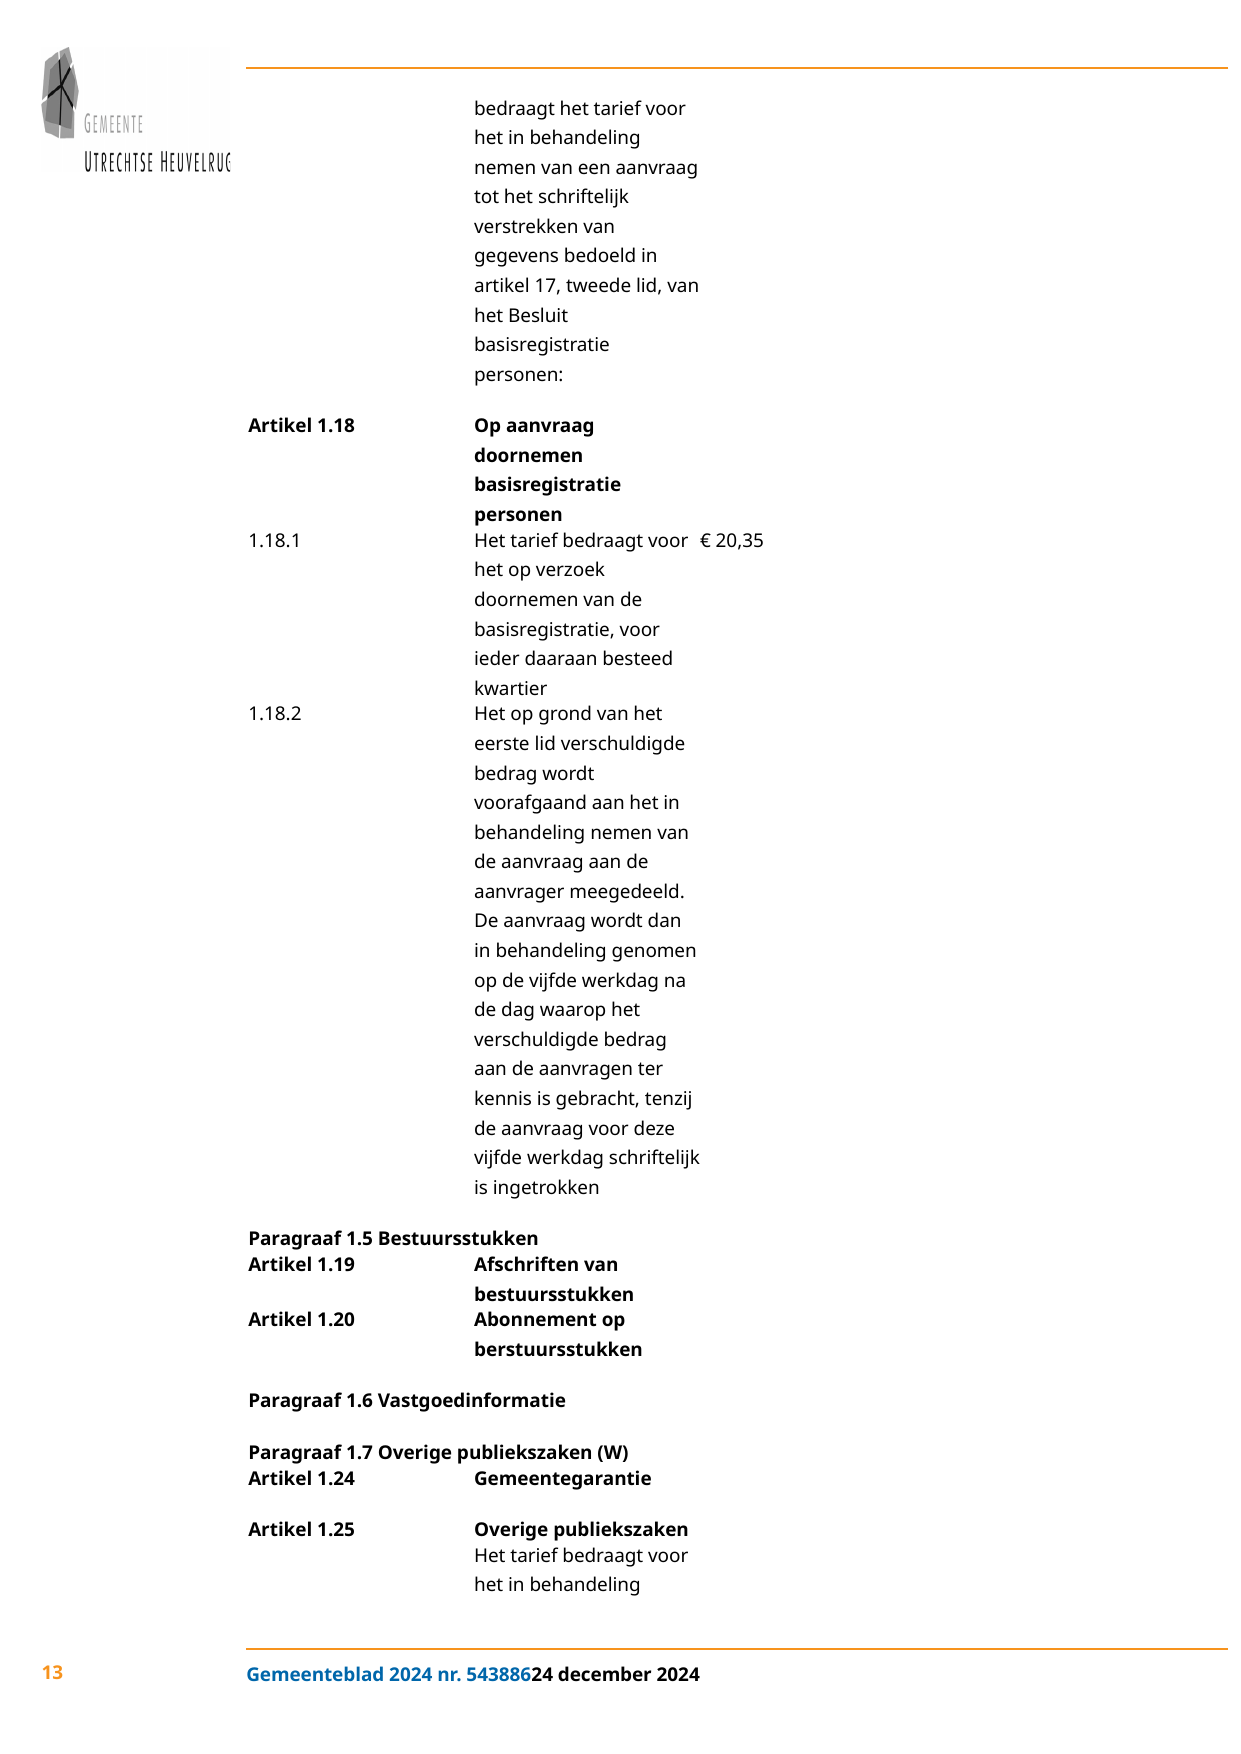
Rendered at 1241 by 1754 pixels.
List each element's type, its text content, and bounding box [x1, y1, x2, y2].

table_cell [474, 1362, 700, 1387]
table_cell [474, 1200, 700, 1225]
table_cell [474, 387, 700, 412]
table_cell [700, 1516, 1152, 1542]
table_cell [700, 1306, 1152, 1362]
table_cell [248, 1490, 474, 1516]
picture [41, 47, 231, 172]
table_cell [700, 1225, 1152, 1251]
table_cell Op aanvraag doornemen basisregistratie personen [474, 413, 700, 527]
table_cell [700, 1490, 1152, 1516]
table_cell 1.18.2 [248, 701, 474, 1200]
table_cell bedraagt het tarief voor het in behandeling nemen van een aanvraag tot het schriftelijk verstrekken van gegevens bedoeld in artikel 17, tweede lid, van het Besluit basisregistratie personen: [474, 95, 700, 387]
table_cell [474, 1490, 700, 1516]
table_cell [474, 1413, 700, 1439]
table_cell Het op grond van het eerste lid verschuldigde bedrag wordt voorafgaand aan het in behandeling nemen van de aanvraag aan de aanvrager meegedeeld. De aanvraag wordt dan in behandeling genomen op de vijfde werkdag na de dag waarop het verschuldigde bedrag aan de aanvragen ter kennis is gebracht, tenzij de aanvraag voor deze vijfde werkdag schriftelijk is ingetrokken [474, 701, 700, 1200]
table_cell [700, 1200, 1152, 1225]
table_cell Het tarief bedraagt voor het in behandeling [474, 1542, 700, 1597]
table_cell Het tarief bedraagt voor het op verzoek doornemen van de basisregistratie, voor ieder daaraan besteed kwartier [474, 527, 700, 701]
table_cell Paragraaf 1.6 Vastgoedinformatie [248, 1388, 700, 1413]
table_cell [700, 1388, 1152, 1413]
table_cell [700, 1439, 1152, 1465]
table_cell [700, 701, 1152, 1200]
table_cell [248, 1200, 474, 1225]
table_cell € 20,35 [700, 527, 1152, 701]
table_cell [700, 1465, 1152, 1490]
table_cell [700, 1362, 1152, 1387]
table_cell [700, 1251, 1152, 1306]
table_cell Paragraaf 1.7 Overige publiekszaken (W) [248, 1439, 700, 1465]
table_cell [700, 387, 1152, 412]
table_cell [248, 95, 474, 387]
table_cell Paragraaf 1.5 Bestuursstukken [248, 1225, 700, 1251]
table_cell [700, 1542, 1152, 1597]
table_cell Afschriften van bestuursstukken [474, 1251, 700, 1306]
table_cell Overige publiekszaken [474, 1516, 700, 1542]
table_cell Gemeentegarantie [474, 1465, 700, 1490]
table_cell [700, 413, 1152, 527]
table_cell Abonnement op berstuursstukken [474, 1306, 700, 1362]
table_cell [700, 95, 1152, 387]
table_cell Artikel 1.19 [248, 1251, 474, 1306]
table_cell [248, 1362, 474, 1387]
table_cell [248, 387, 474, 412]
table_cell Artikel 1.25 [248, 1516, 474, 1542]
table_cell [248, 1542, 474, 1597]
table_cell [700, 1413, 1152, 1439]
table_cell Artikel 1.20 [248, 1306, 474, 1362]
table_cell 1.18.1 [248, 527, 474, 701]
table_cell Artikel 1.18 [248, 413, 474, 527]
table_cell Artikel 1.24 [248, 1465, 474, 1490]
table_cell [248, 1413, 474, 1439]
